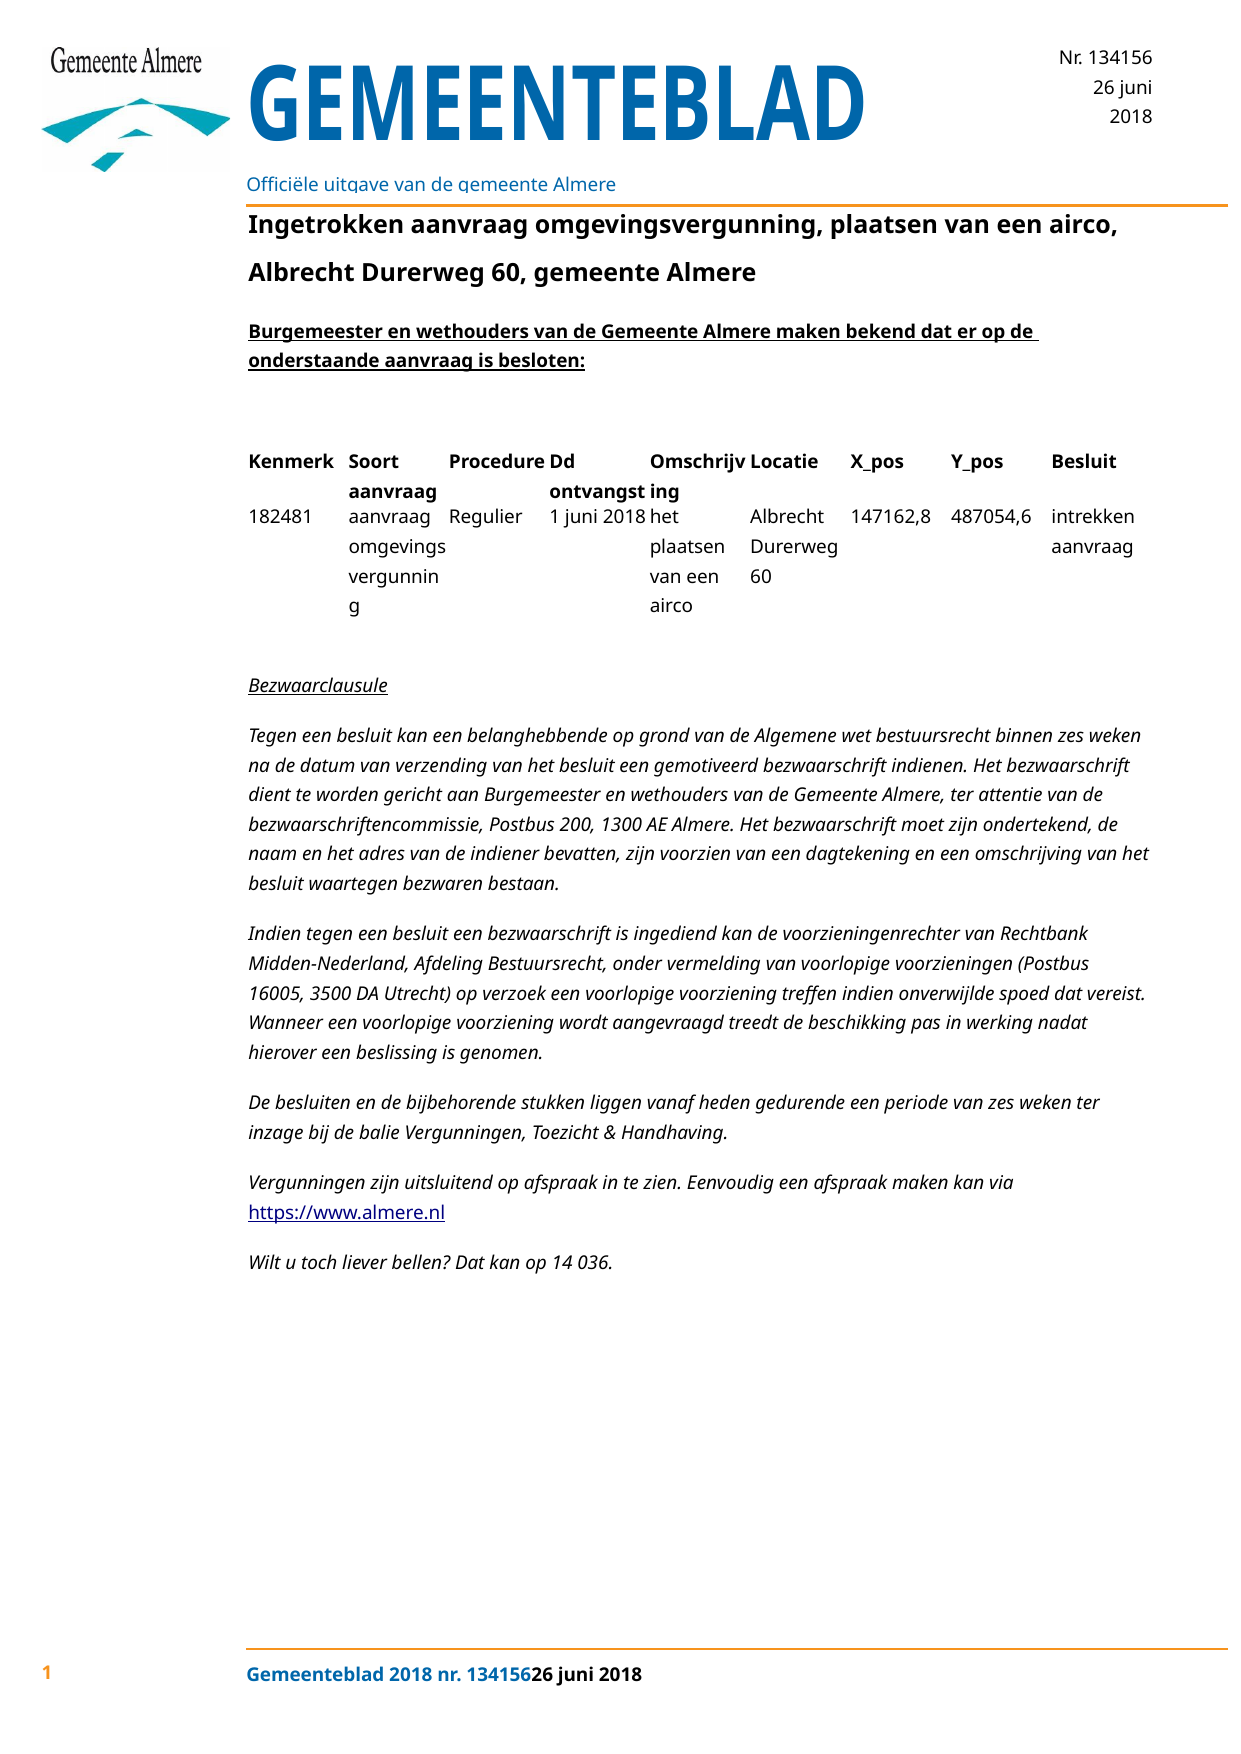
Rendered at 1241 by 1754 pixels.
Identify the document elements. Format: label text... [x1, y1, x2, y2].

table_cell aanvraag omgevingsvergunning [348, 504, 449, 618]
text Vergunningen zijn uitsluitend op afspraak in te zien. Eenvoudig een afspraak maken kan via https://www.almere.nl [248, 1169, 1152, 1225]
table_cell het plaatsen van een airco [650, 504, 750, 618]
table_header Procedure [449, 449, 549, 504]
text Indien tegen een besluit een bezwaarschrift is ingediend kan de voorzieningenrechter van Rechtbank Midden-Nederland, Afdeling Bestuursrecht, onder vermelding van voorlopige voorzieningen (Postbus 16005, 3500 DA Utrecht) op verzoek een voorlopige voorziening treffen indien onverwijlde spoed dat vereist. Wanneer een voorlopige voorziening wordt aangevraagd treedt de beschikking pas in werking nadat hierover een beslissing is genomen. [248, 921, 1152, 1065]
table_header Soort aanvraag [348, 449, 449, 504]
text Bezwaarclausule [248, 672, 1152, 698]
text De besluiten en de bijbehorende stukken liggen vanaf heden gedurende een periode van zes weken ter inzage bij de balie Vergunningen, Toezicht & Handhaving. [248, 1089, 1152, 1145]
text Wilt u toch liever bellen? Dat kan op 14 036. [248, 1249, 1152, 1275]
table_cell Albrecht Durerweg 60 [750, 504, 850, 618]
table_cell 147162,8 [850, 504, 951, 618]
table_header Kenmerk [248, 449, 348, 504]
table_header Omschrijving [650, 449, 750, 504]
text Ingetrokken aanvraag omgevingsvergunning, plaatsen van een airco, Albrecht Durerweg 60, gemeente Almere [248, 207, 1152, 288]
picture [41, 47, 231, 172]
table_header Dd ontvangst [549, 449, 649, 504]
text Burgemeester en wethouders van de Gemeente Almere maken bekend dat er op de onderstaande aanvraag is besloten: [248, 318, 1152, 373]
table_cell Regulier [449, 504, 549, 618]
table_cell 182481 [248, 504, 348, 618]
table_header X_pos [850, 449, 951, 504]
table_header Y_pos [951, 449, 1051, 504]
table_cell 1 juni 2018 [549, 504, 649, 618]
text Tegen een besluit kan een belanghebbende op grond van de Algemene wet bestuursrecht binnen zes weken na de datum van verzending van het besluit een gemotiveerd bezwaarschrift indienen. Het bezwaarschrift dient te worden gericht aan Burgemeester en wethouders van de Gemeente Almere, ter attentie van de bezwaarschriftencommissie, Postbus 200, 1300 AE Almere. Het bezwaarschrift moet zijn ondertekend, de naam en het adres van de indiener bevatten, zijn voorzien van een dagtekening en een omschrijving van het besluit waartegen bezwaren bestaan. [248, 722, 1152, 896]
table_cell intrekken aanvraag [1051, 504, 1152, 618]
table_header Locatie [750, 449, 850, 504]
table_header Besluit [1051, 449, 1152, 504]
table_cell 487054,6 [951, 504, 1051, 618]
